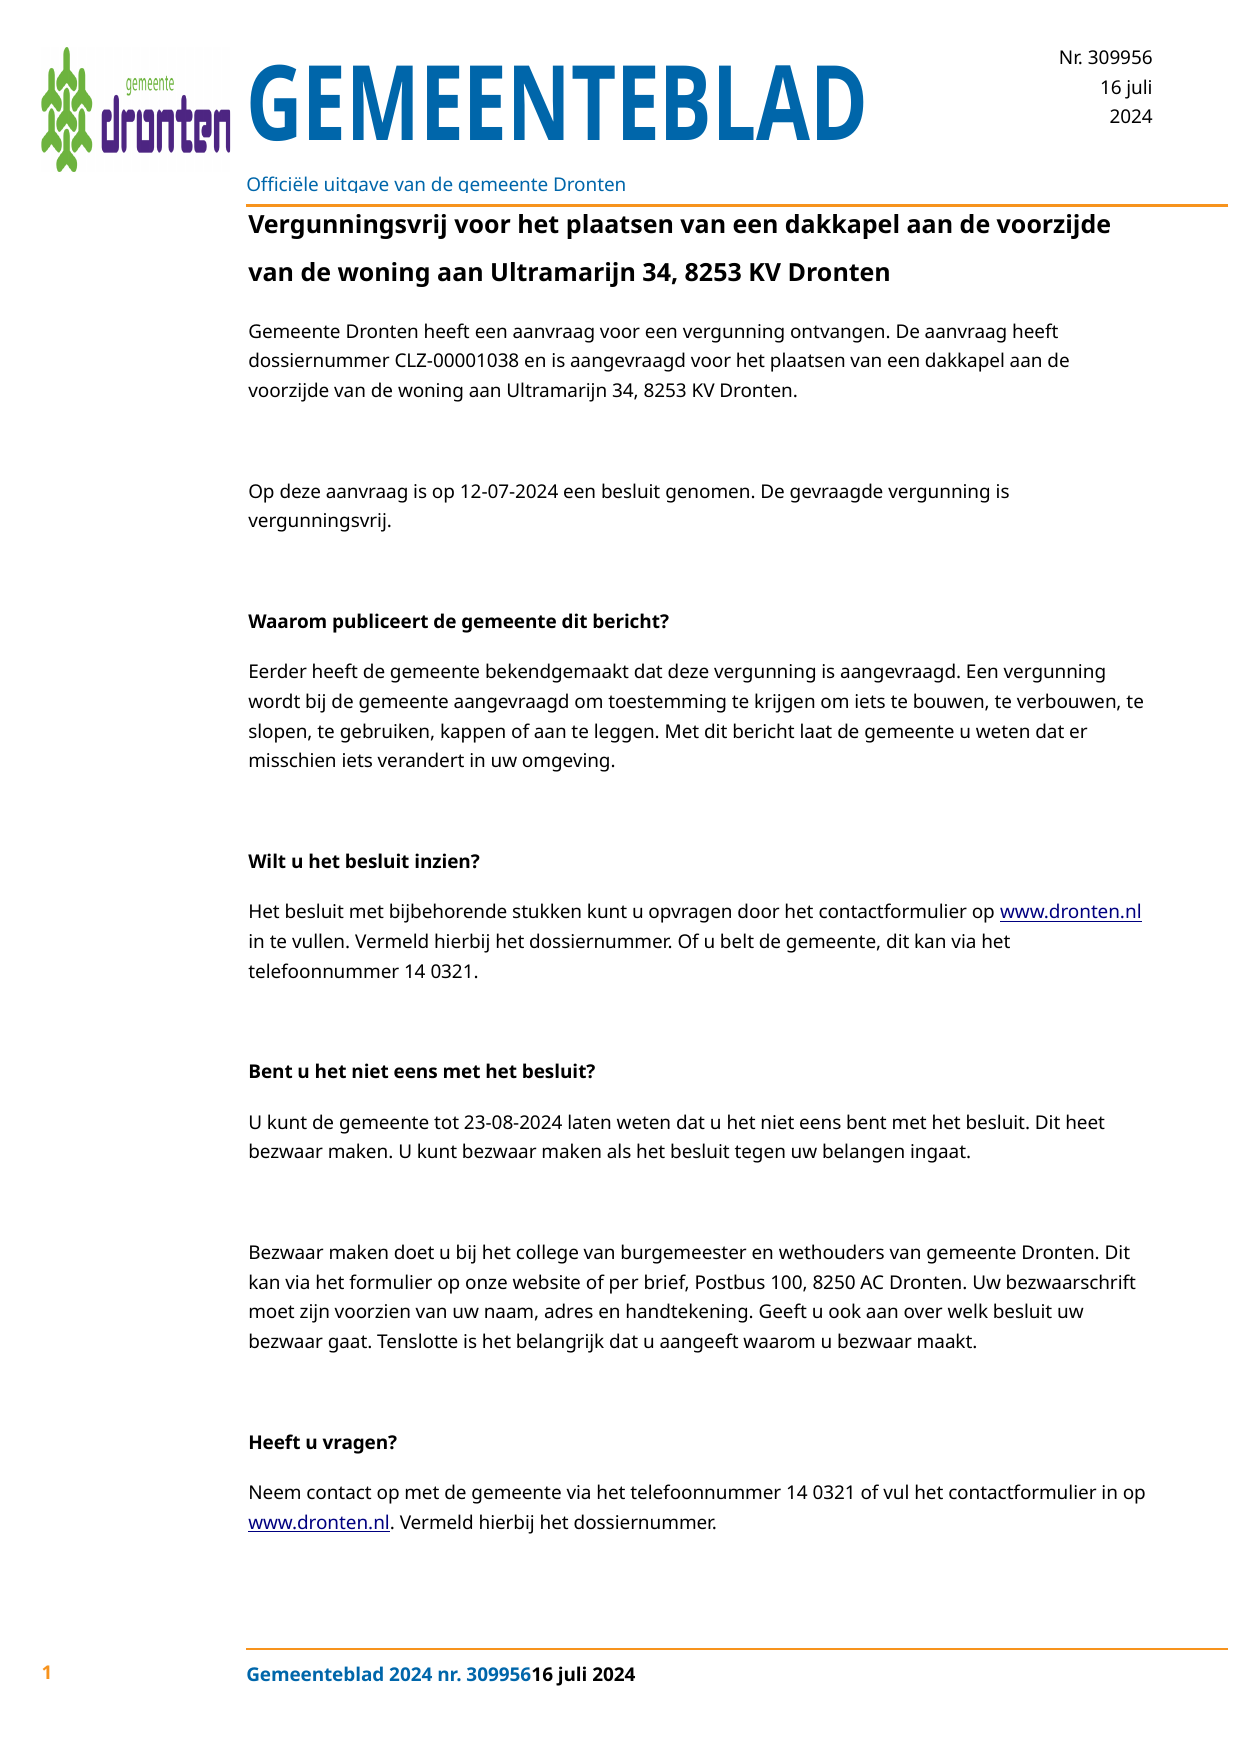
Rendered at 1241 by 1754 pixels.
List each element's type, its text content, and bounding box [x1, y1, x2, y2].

text Wilt u het besluit inzien? [248, 848, 1152, 874]
text Het besluit met bijbehorende stukken kunt u opvragen door het contactformulier op www.dronten.nl in te vullen. Vermeld hierbij het dossiernummer. Of u belt de gemeente, dit kan via het telefoonnummer 14 0321. [248, 899, 1152, 984]
text Vergunningsvrij voor het plaatsen van een dakkapel aan de voorzijde van de woning aan Ultramarijn 34, 8253 KV Dronten [248, 207, 1152, 288]
text Eerder heeft de gemeente bekendgemaakt dat deze vergunning is aangevraagd. Een vergunning wordt bij de gemeente aangevraagd om toestemming te krijgen om iets te bouwen, te verbouwen, te slopen, te gebruiken, kappen of aan te leggen. Met dit bericht laat de gemeente u weten dat er misschien iets verandert in uw omgeving. [248, 659, 1152, 773]
text Neem contact op met de gemeente via het telefoonnummer 14 0321 of vul het contactformulier in op www.dronten.nl. Vermeld hierbij het dossiernummer. [248, 1479, 1152, 1535]
text Bezwaar maken doet u bij het college van burgemeester en wethouders van gemeente Dronten. Dit kan via het formulier op onze website of per brief, Postbus 100, 8250 AC Dronten. Uw bezwaarschrift moet zijn voorzien van uw naam, adres en handtekening. Geeft u ook aan over welk besluit uw bezwaar gaat. Tenslotte is het belangrijk dat u aangeeft waarom u bezwaar maakt. [248, 1239, 1152, 1354]
text Bent u het niet eens met het besluit? [248, 1059, 1152, 1084]
text U kunt de gemeente tot 23-08-2024 laten weten dat u het niet eens bent met het besluit. Dit heet bezwaar maken. U kunt bezwaar maken als het besluit tegen uw belangen ingaat. [248, 1109, 1152, 1164]
text Heeft u vragen? [248, 1429, 1152, 1455]
text Waarom publiceert de gemeente dit bericht? [248, 608, 1152, 634]
text Gemeente Dronten heeft een aanvraag voor een vergunning ontvangen. De aanvraag heeft dossiernummer CLZ-00001038 en is aangevraagd voor het plaatsen van een dakkapel aan de voorzijde van de woning aan Ultramarijn 34, 8253 KV Dronten. [248, 318, 1152, 403]
picture [41, 47, 231, 172]
text Op deze aanvraag is op 12-07-2024 een besluit genomen. De gevraagde vergunning is vergunningsvrij. [248, 478, 1152, 533]
